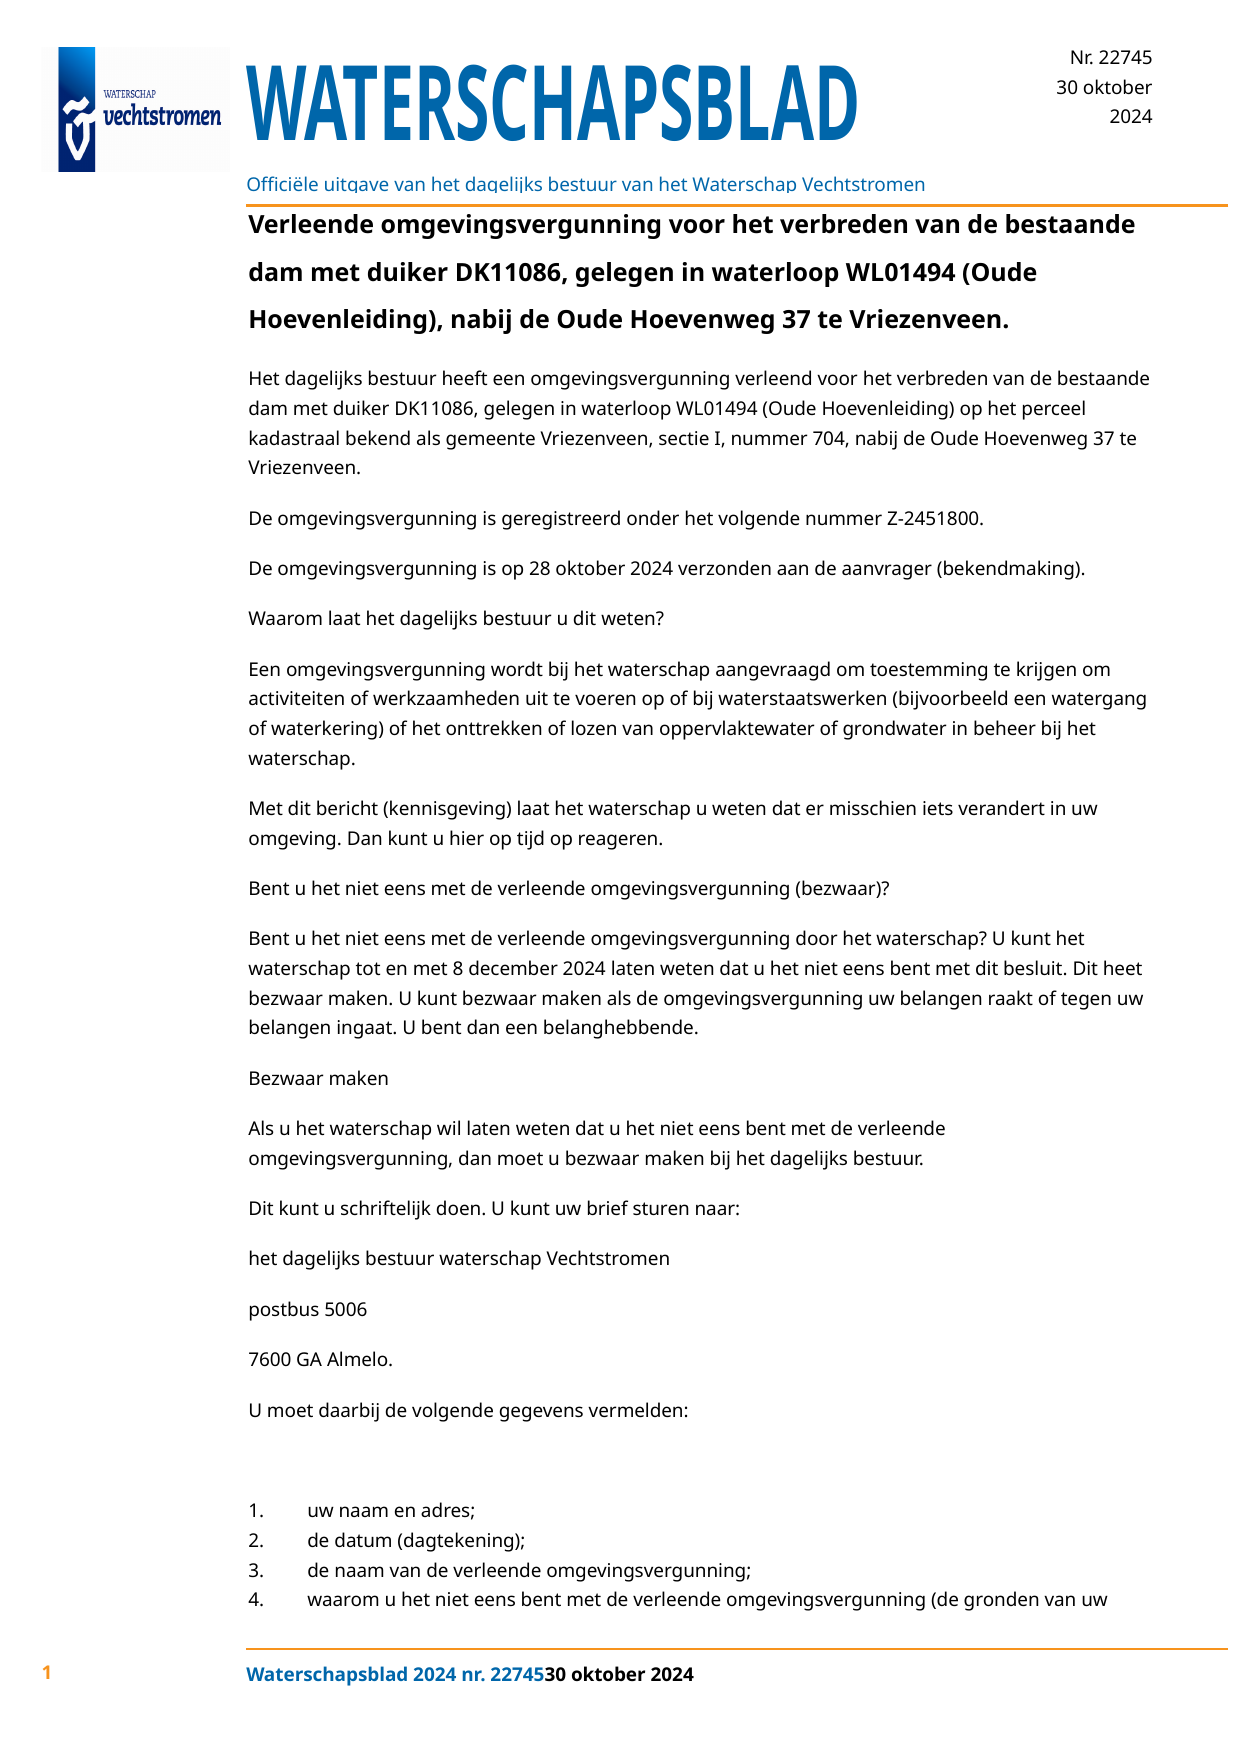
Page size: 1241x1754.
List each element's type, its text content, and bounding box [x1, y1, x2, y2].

text postbus 5006 [248, 1296, 1152, 1322]
text De omgevingsvergunning is geregistreerd onder het volgende nummer Z-2451800. [248, 505, 1152, 530]
text 7600 GA Almelo. [248, 1346, 1152, 1372]
text Dit kunt u schriftelijk doen. U kunt uw brief sturen naar: [248, 1195, 1152, 1221]
list waarom u het niet eens bent met de verleende omgevingsvergunning (de gronden van uw [248, 1586, 1152, 1612]
text Bent u het niet eens met de verleende omgevingsvergunning door het waterschap? U kunt het waterschap tot en met 8 december 2024 laten weten dat u het niet eens bent met dit besluit. Dit heet bezwaar maken. U kunt bezwaar maken als de omgevingsvergunning uw belangen raakt of tegen uw belangen ingaat. U bent dan een belanghebbende. [248, 926, 1152, 1040]
text De omgevingsvergunning is op 28 oktober 2024 verzonden aan de aanvrager (bekendmaking). [248, 555, 1152, 581]
text Bent u het niet eens met de verleende omgevingsvergunning (bezwaar)? [248, 875, 1152, 901]
list uw naam en adres; [248, 1498, 1152, 1523]
text Met dit bericht (kennisgeving) laat het waterschap u weten dat er misschien iets verandert in uw omgeving. Dan kunt u hier op tijd op reageren. [248, 795, 1152, 850]
list de datum (dagtekening); [248, 1527, 1152, 1553]
text Als u het waterschap wil laten weten dat u het niet eens bent met de verleende omgevingsvergunning, dan moet u bezwaar maken bij het dagelijks bestuur. [248, 1115, 1152, 1170]
text Verleende omgevingsvergunning voor het verbreden van de bestaande dam met duiker DK11086, gelegen in waterloop WL01494 (Oude Hoevenleiding), nabij de Oude Hoevenweg 37 te Vriezenveen. [248, 207, 1152, 336]
text Een omgevingsvergunning wordt bij het waterschap aangevraagd om toestemming te krijgen om activiteiten of werkzaamheden uit te voeren op of bij waterstaatswerken (bijvoorbeeld een watergang of waterkering) of het onttrekken of lozen van oppervlaktewater of grondwater in beheer bij het waterschap. [248, 656, 1152, 770]
text het dagelijks bestuur waterschap Vechtstromen [248, 1246, 1152, 1271]
text Het dagelijks bestuur heeft een omgevingsvergunning verleend voor het verbreden van de bestaande dam met duiker DK11086, gelegen in waterloop WL01494 (Oude Hoevenleiding) op het perceel kadastraal bekend als gemeente Vriezenveen, sectie I, nummer 704, nabij de Oude Hoevenweg 37 te Vriezenveen. [248, 366, 1152, 480]
text Bezwaar maken [248, 1065, 1152, 1090]
picture [41, 47, 231, 172]
text Waarom laat het dagelijks bestuur u dit weten? [248, 606, 1152, 631]
list de naam van de verleende omgevingsvergunning; [248, 1557, 1152, 1582]
text U moet daarbij de volgende gegevens vermelden: [248, 1397, 1152, 1422]
